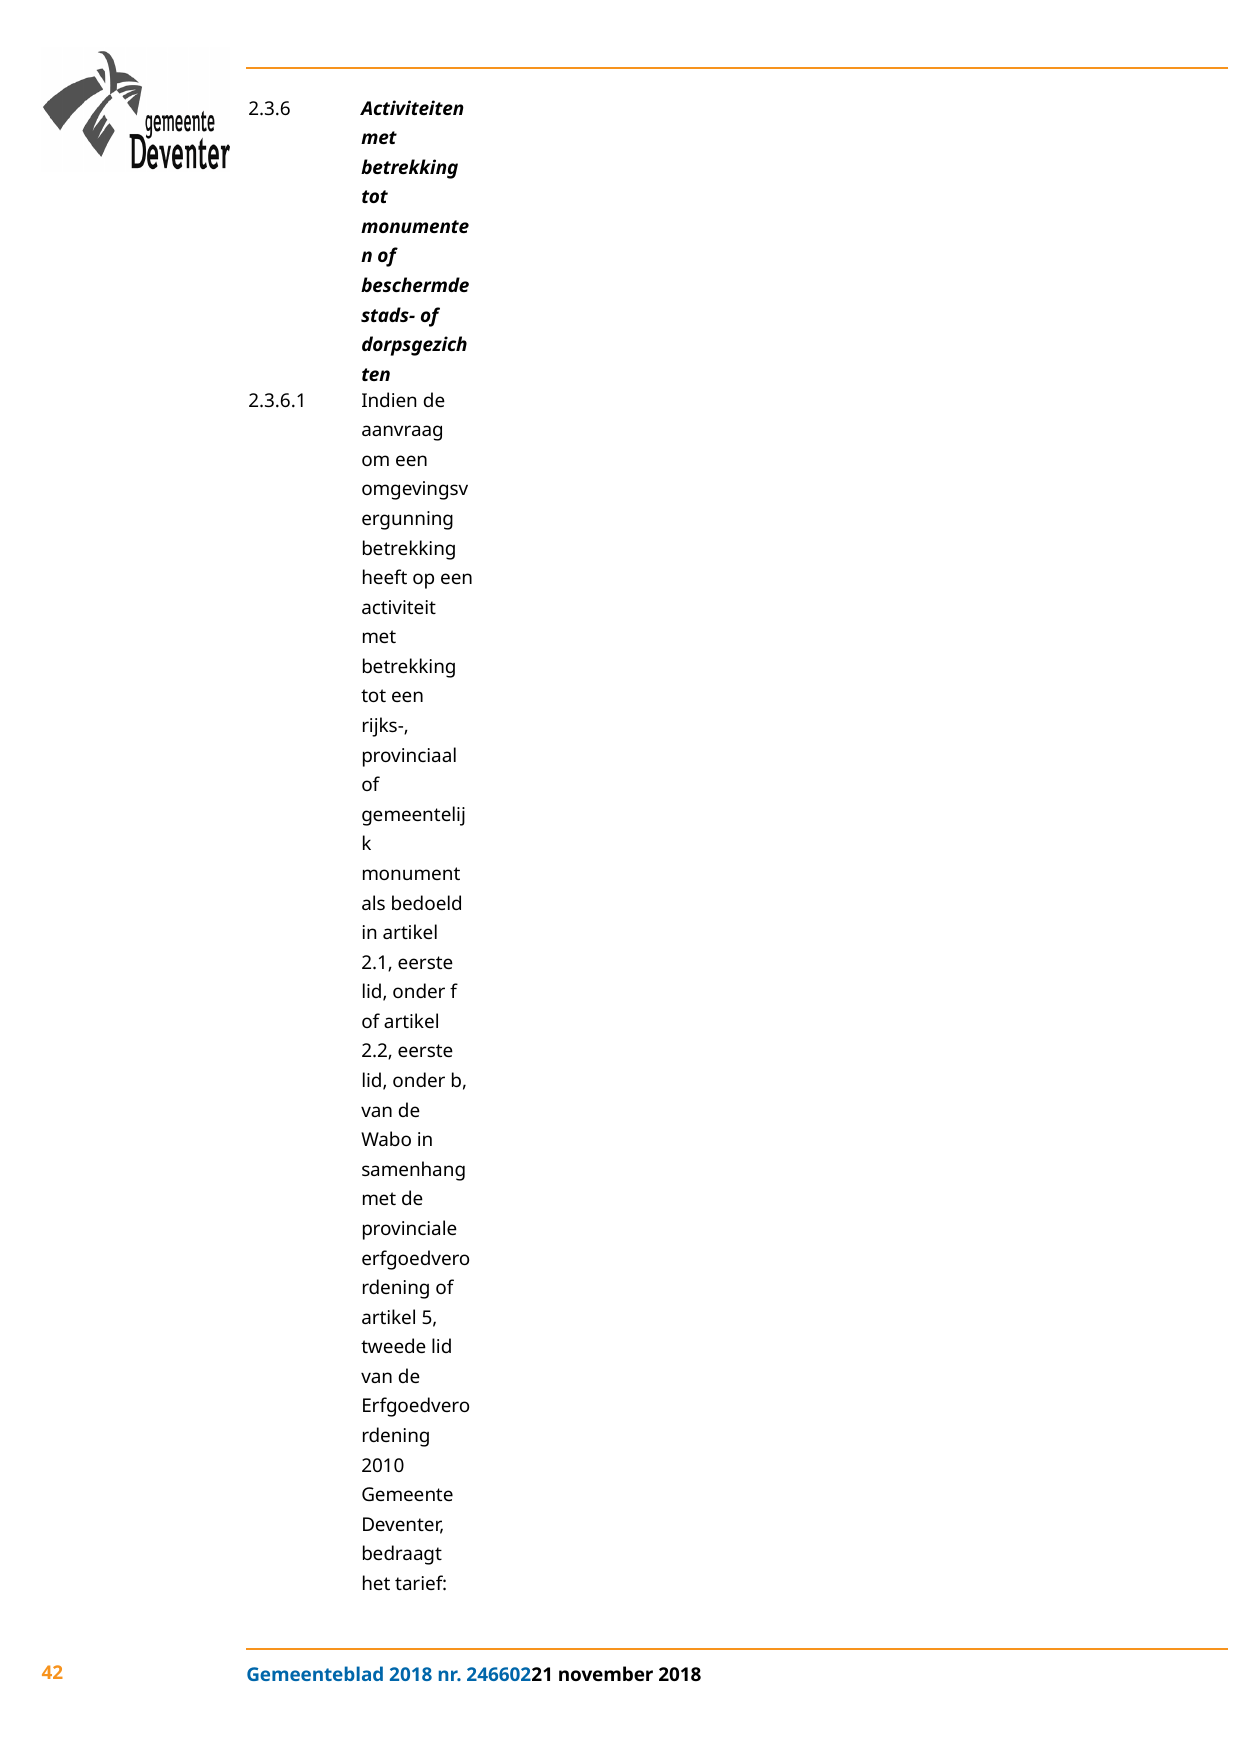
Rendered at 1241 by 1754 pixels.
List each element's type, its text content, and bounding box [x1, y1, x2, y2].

table_cell Activiteiten met betrekking tot monumenten of beschermde stads- of dorpsgezichten [361, 95, 474, 387]
table_cell [474, 387, 587, 1596]
table_cell 2.3.6 [248, 95, 361, 387]
picture [41, 47, 231, 172]
table_cell [474, 95, 587, 387]
table_cell 2.3.6.1 [248, 387, 361, 1596]
table_cell Indien de aanvraag om een omgevingsvergunning betrekking heeft op een activiteit met betrekking tot een rijks-, provinciaal of gemeentelijk monument als bedoeld in artikel 2.1, eerste lid, onder f of artikel 2.2, eerste lid, onder b, van de Wabo in samenhang met de provinciale erfgoedverordening of artikel 5, tweede lid van de Erfgoedverordening 2010 Gemeente Deventer, bedraagt het tarief: [361, 387, 474, 1596]
